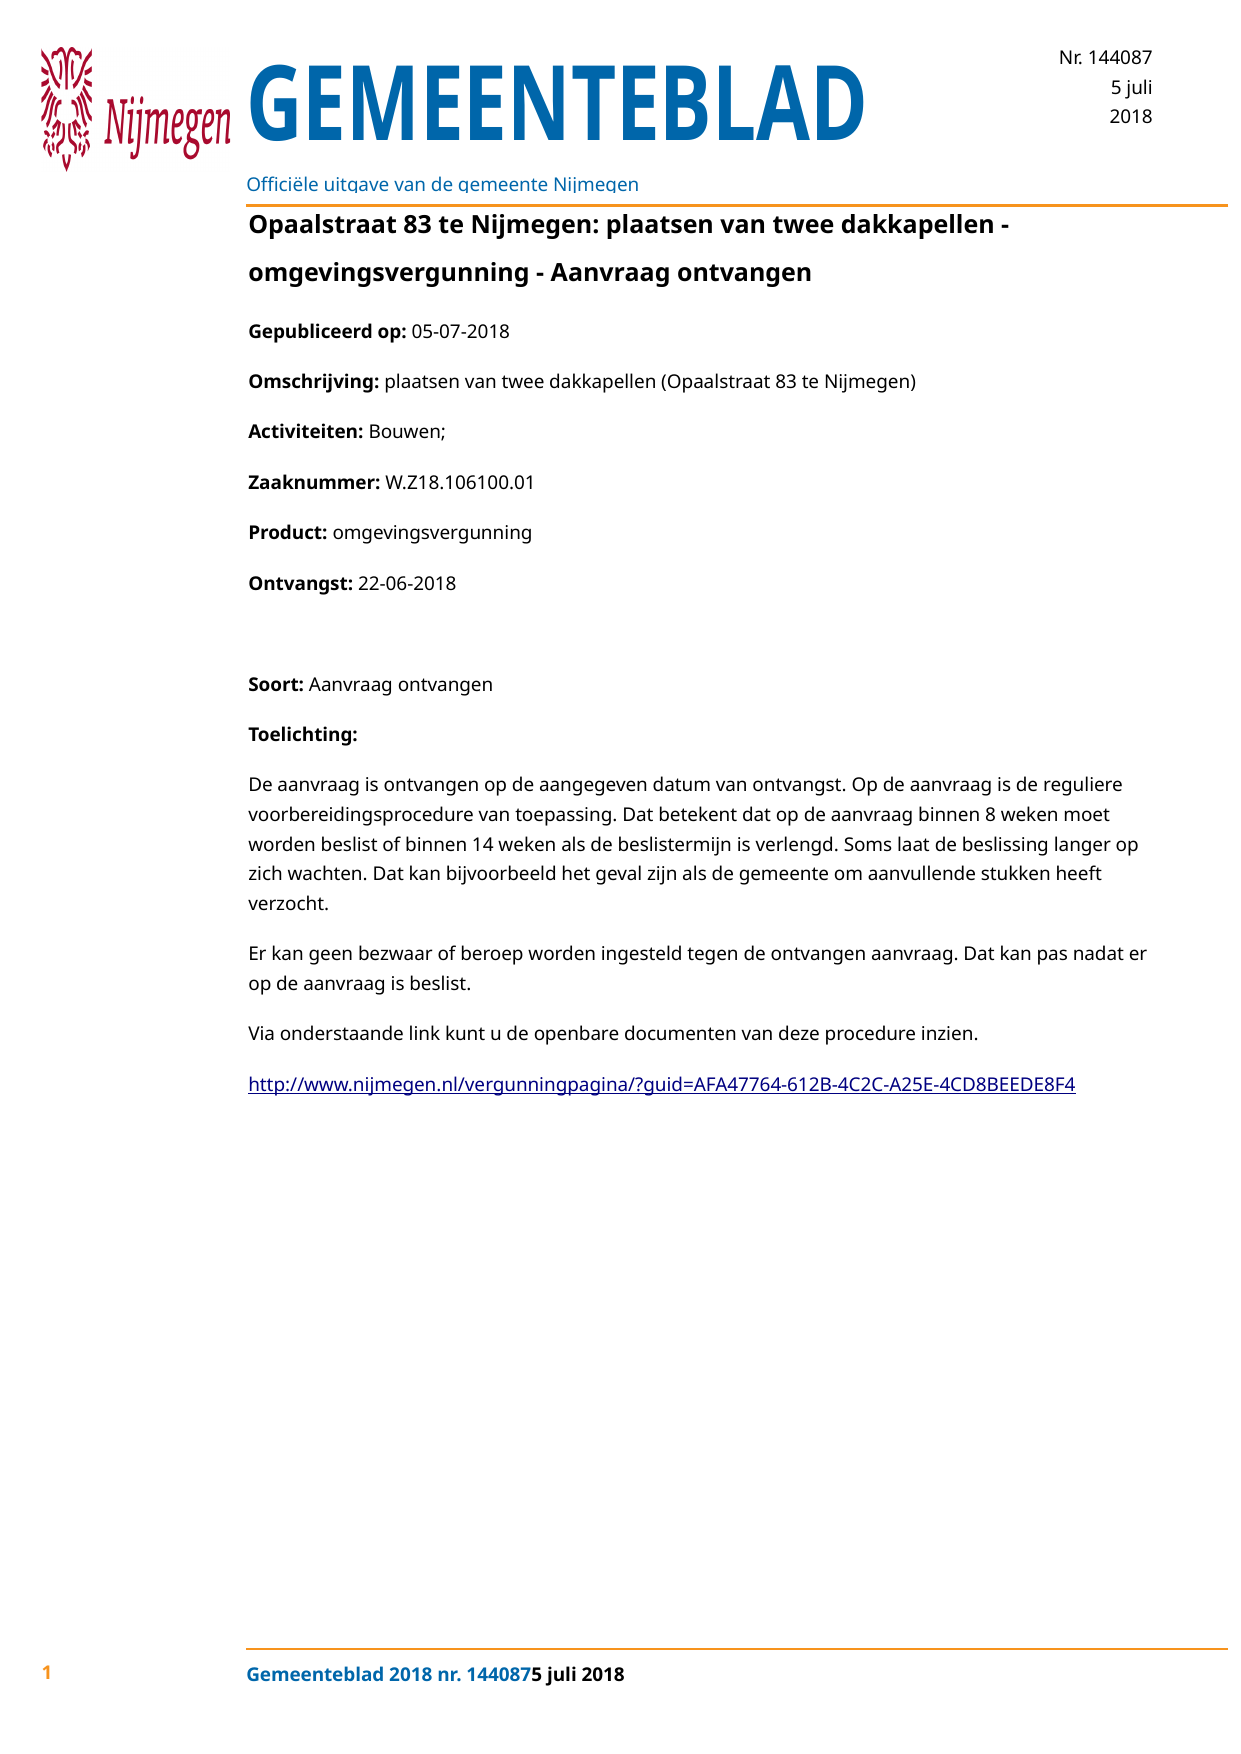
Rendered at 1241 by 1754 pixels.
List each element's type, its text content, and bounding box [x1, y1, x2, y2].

text Opaalstraat 83 te Nijmegen: plaatsen van twee dakkapellen - omgevingsvergunning - Aanvraag ontvangen [248, 207, 1152, 288]
text Omschrijving: plaatsen van twee dakkapellen (Opaalstraat 83 te Nijmegen) [248, 368, 1152, 394]
text Ontvangst: 22-06-2018 [248, 570, 1152, 596]
text Gepubliceerd op: 05-07-2018 [248, 318, 1152, 344]
text Product: omgevingsvergunning [248, 519, 1152, 545]
text http://www.nijmegen.nl/vergunningpagina/?guid=AFA47764-612B-4C2C-A25E-4CD8BEEDE8F4 [248, 1071, 1152, 1097]
text Zaaknummer: W.Z18.106100.01 [248, 469, 1152, 495]
text Toelichting: [248, 721, 1152, 747]
picture [41, 47, 231, 172]
text Via onderstaande link kunt u de openbare documenten van deze procedure inzien. [248, 1020, 1152, 1046]
text Er kan geen bezwaar of beroep worden ingesteld tegen de ontvangen aanvraag. Dat kan pas nadat er op de aanvraag is beslist. [248, 940, 1152, 996]
text Soort: Aanvraag ontvangen [248, 671, 1152, 697]
text Activiteiten: Bouwen; [248, 419, 1152, 444]
text De aanvraag is ontvangen op de aangegeven datum van ontvangst. Op de aanvraag is de reguliere voorbereidingsprocedure van toepassing. Dat betekent dat op de aanvraag binnen 8 weken moet worden beslist of binnen 14 weken als de beslistermijn is verlengd. Soms laat de beslissing langer op zich wachten. Dat kan bijvoorbeeld het geval zijn als de gemeente om aanvullende stukken heeft verzocht. [248, 772, 1152, 916]
